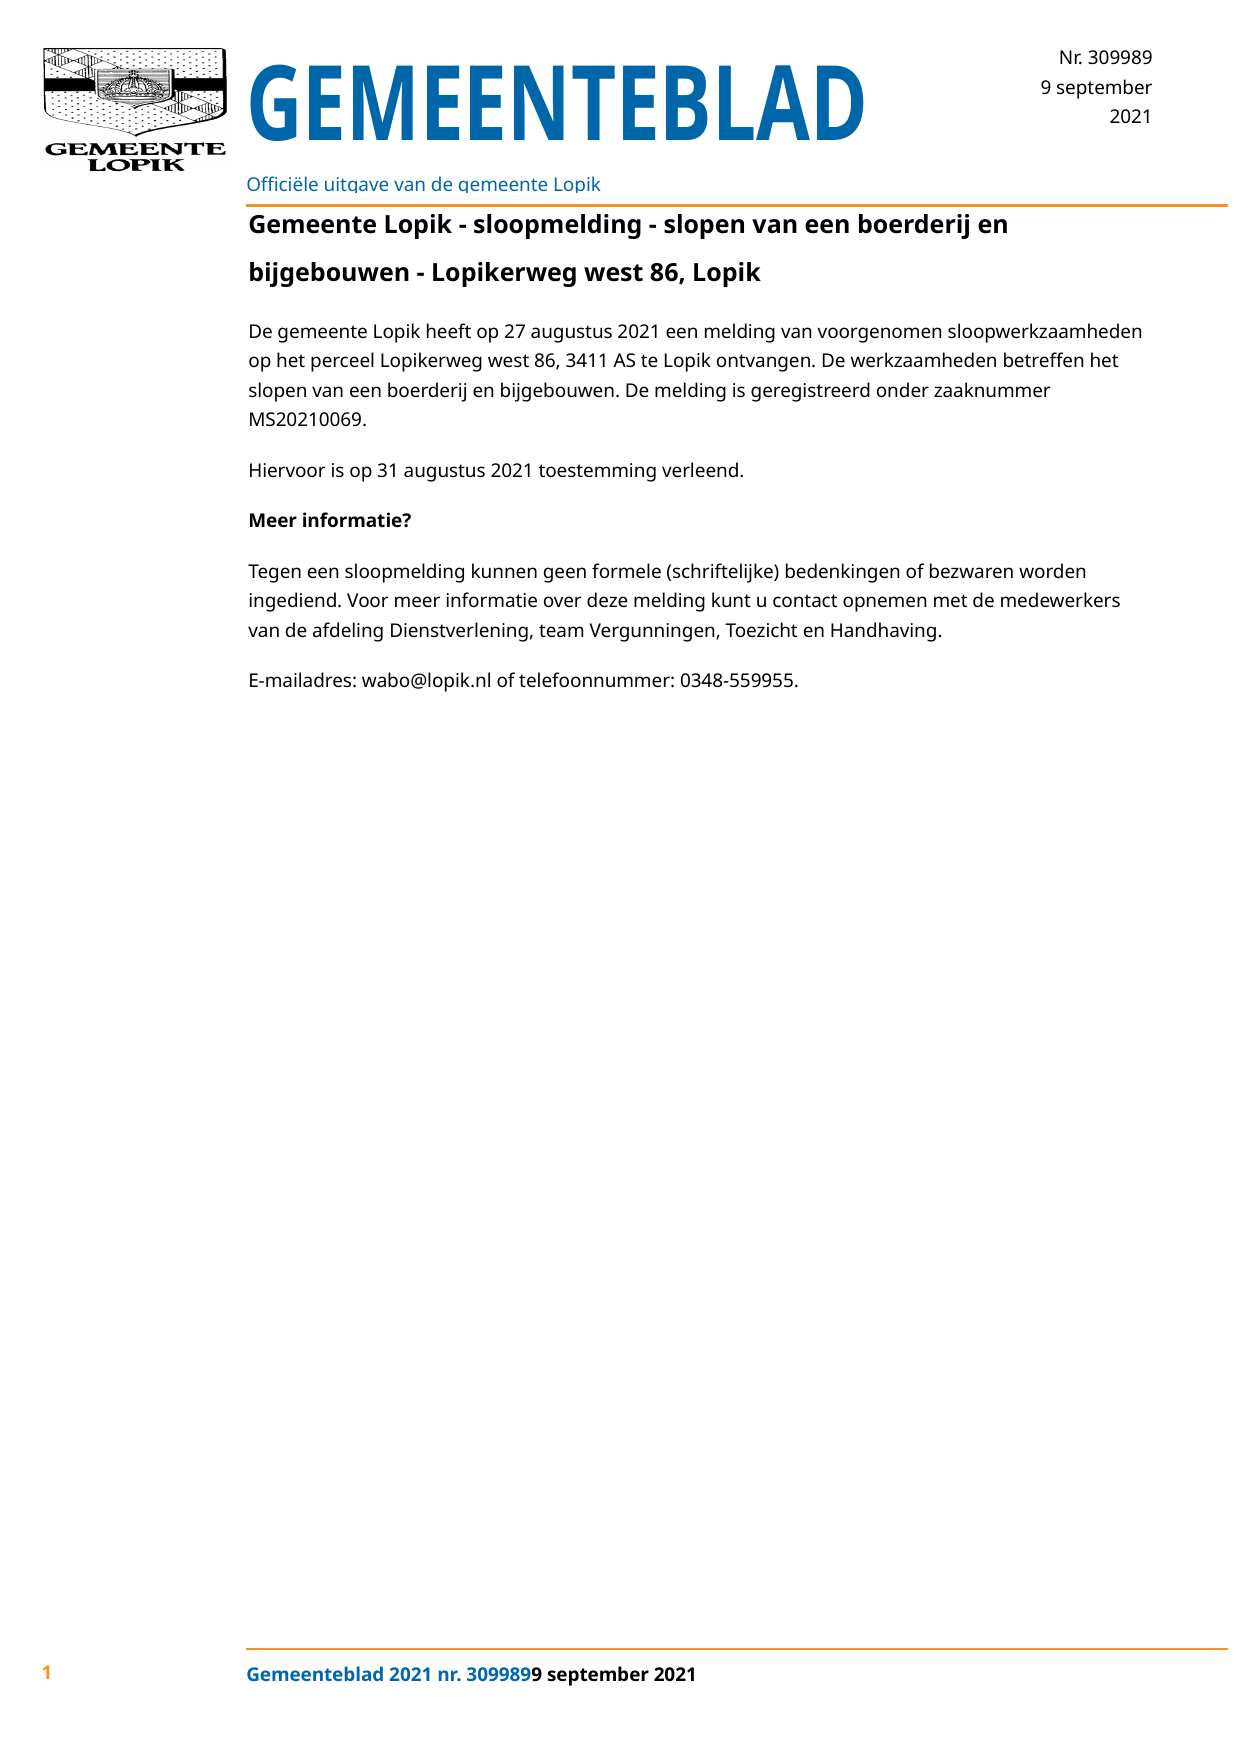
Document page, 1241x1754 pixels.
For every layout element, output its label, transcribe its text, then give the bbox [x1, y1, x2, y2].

text Meer informatie? [248, 507, 1152, 533]
text E-mailadres: wabo@lopik.nl of telefoonnummer: 0348-559955. [248, 667, 1152, 693]
picture [41, 47, 231, 172]
text Tegen een sloopmelding kunnen geen formele (schriftelijke) bedenkingen of bezwaren worden ingediend. Voor meer informatie over deze melding kunt u contact opnemen met de medewerkers van de afdeling Dienstverlening, team Vergunningen, Toezicht en Handhaving. [248, 558, 1152, 643]
text De gemeente Lopik heeft op 27 augustus 2021 een melding van voorgenomen sloopwerkzaamheden op het perceel Lopikerweg west 86, 3411 AS te Lopik ontvangen. De werkzaamheden betreffen het slopen van een boerderij en bijgebouwen. De melding is geregistreerd onder zaaknummer MS20210069. [248, 318, 1152, 432]
text Gemeente Lopik - sloopmelding - slopen van een boerderij en bijgebouwen - Lopikerweg west 86, Lopik [248, 207, 1152, 288]
text Hiervoor is op 31 augustus 2021 toestemming verleend. [248, 457, 1152, 483]
